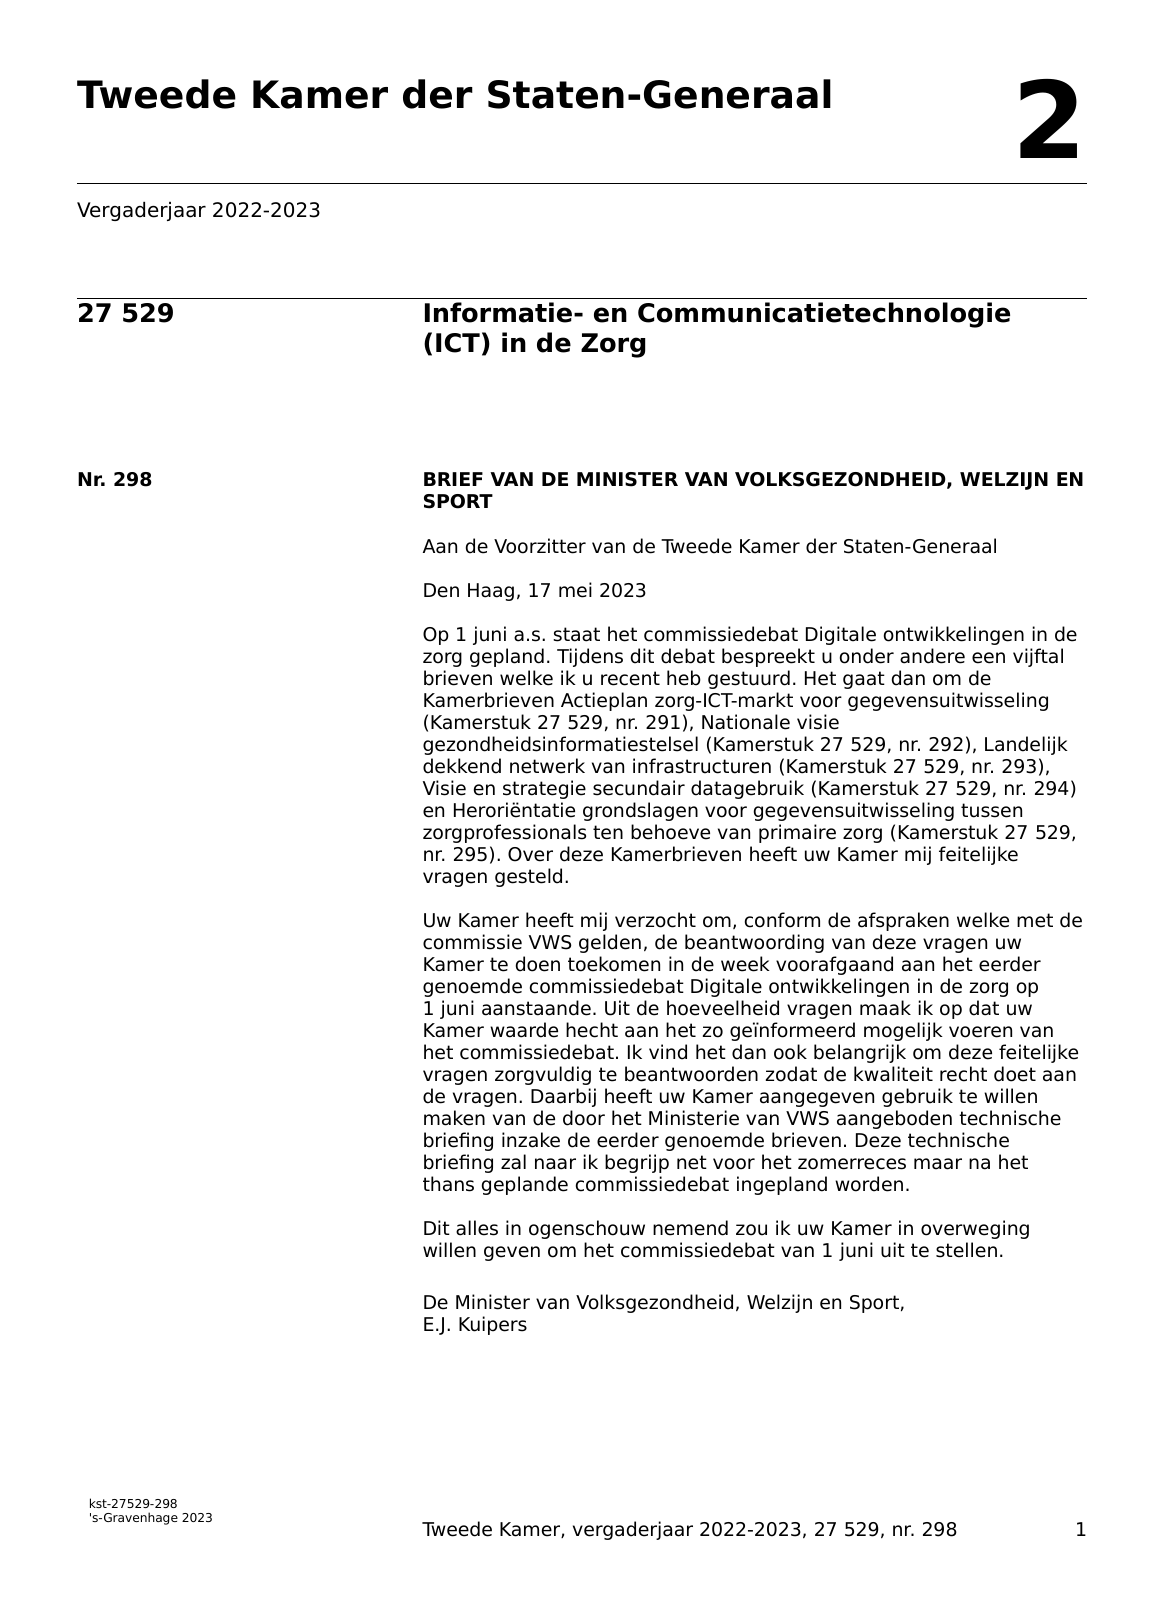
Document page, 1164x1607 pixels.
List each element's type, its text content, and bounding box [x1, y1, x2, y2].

subtitle 27 529 Informatie- en Communicatietechnologie (ICT) in de Zorg [77, 299, 1087, 358]
text kst-27529-298 [88, 1497, 323, 1511]
text Dit alles in ogenschouw nemend zou ik uw Kamer in overweging willen geven om het commissiedebat van 1 juni uit te stellen. [422, 1218, 1087, 1262]
text De Minister van Volksgezondheid, Welzijn en Sport, E.J. Kuipers [422, 1292, 1087, 1336]
subtitle Nr. 298 BRIEF VAN DE MINISTER VAN VOLKSGEZONDHEID, WELZIJN EN SPORT [77, 469, 1087, 513]
text Den Haag, 17 mei 2023 [422, 580, 1087, 602]
table_header 2 [886, 59, 1087, 183]
text Op 1 juni a.s. staat het commissiedebat Digitale ontwikkelingen in de zorg gepland. Tijdens dit debat bespreekt u onder andere een vijftal brieven welke ik u recent heb gestuurd. Het gaat dan om de Kamerbrieven Actieplan zorg-ICT-markt voor gegevensuitwisseling (Kamerstuk 27 529, nr. 291), Nationale visie gezondheidsinformatiestelsel (Kamerstuk 27 529, nr. 292), Landelijk dekkend netwerk van infrastructuren (Kamerstuk 27 529, nr. 293), Visie en strategie secundair datagebruik (Kamerstuk 27 529, nr. 294) en Heroriëntatie grondslagen voor gegevensuitwisseling tussen zorgprofessionals ten behoeve van primaire zorg (Kamerstuk 27 529, nr. 295). Over deze Kamerbrieven heeft uw Kamer mij feitelijke vragen gesteld. [422, 624, 1087, 888]
table_header Tweede Kamer der Staten-Generaal [77, 59, 886, 183]
table_cell Vergaderjaar 2022-2023 [77, 184, 1087, 298]
text Aan de Voorzitter van de Tweede Kamer der Staten-Generaal [422, 536, 1087, 557]
text 's-Gravenhage 2023 [88, 1511, 323, 1525]
text Uw Kamer heeft mij verzocht om, conform de afspraken welke met de commissie VWS gelden, de beantwoording van deze vragen uw Kamer te doen toekomen in de week voorafgaand aan het eerder genoemde commissiedebat Digitale ontwikkelingen in de zorg op 1 juni aanstaande. Uit de hoeveelheid vragen maak ik op dat uw Kamer waarde hecht aan het zo geïnformeerd mogelijk voeren van het commissiedebat. Ik vind het dan ook belangrijk om deze feitelijke vragen zorgvuldig te beantwoorden zodat de kwaliteit recht doet aan de vragen. Daarbij heeft uw Kamer aangegeven gebruik te willen maken van de door het Ministerie van VWS aangeboden technische briefing inzake de eerder genoemde brieven. Deze technische briefing zal naar ik begrijp net voor het zomerreces maar na het thans geplande commissiedebat ingepland worden. [422, 910, 1087, 1196]
